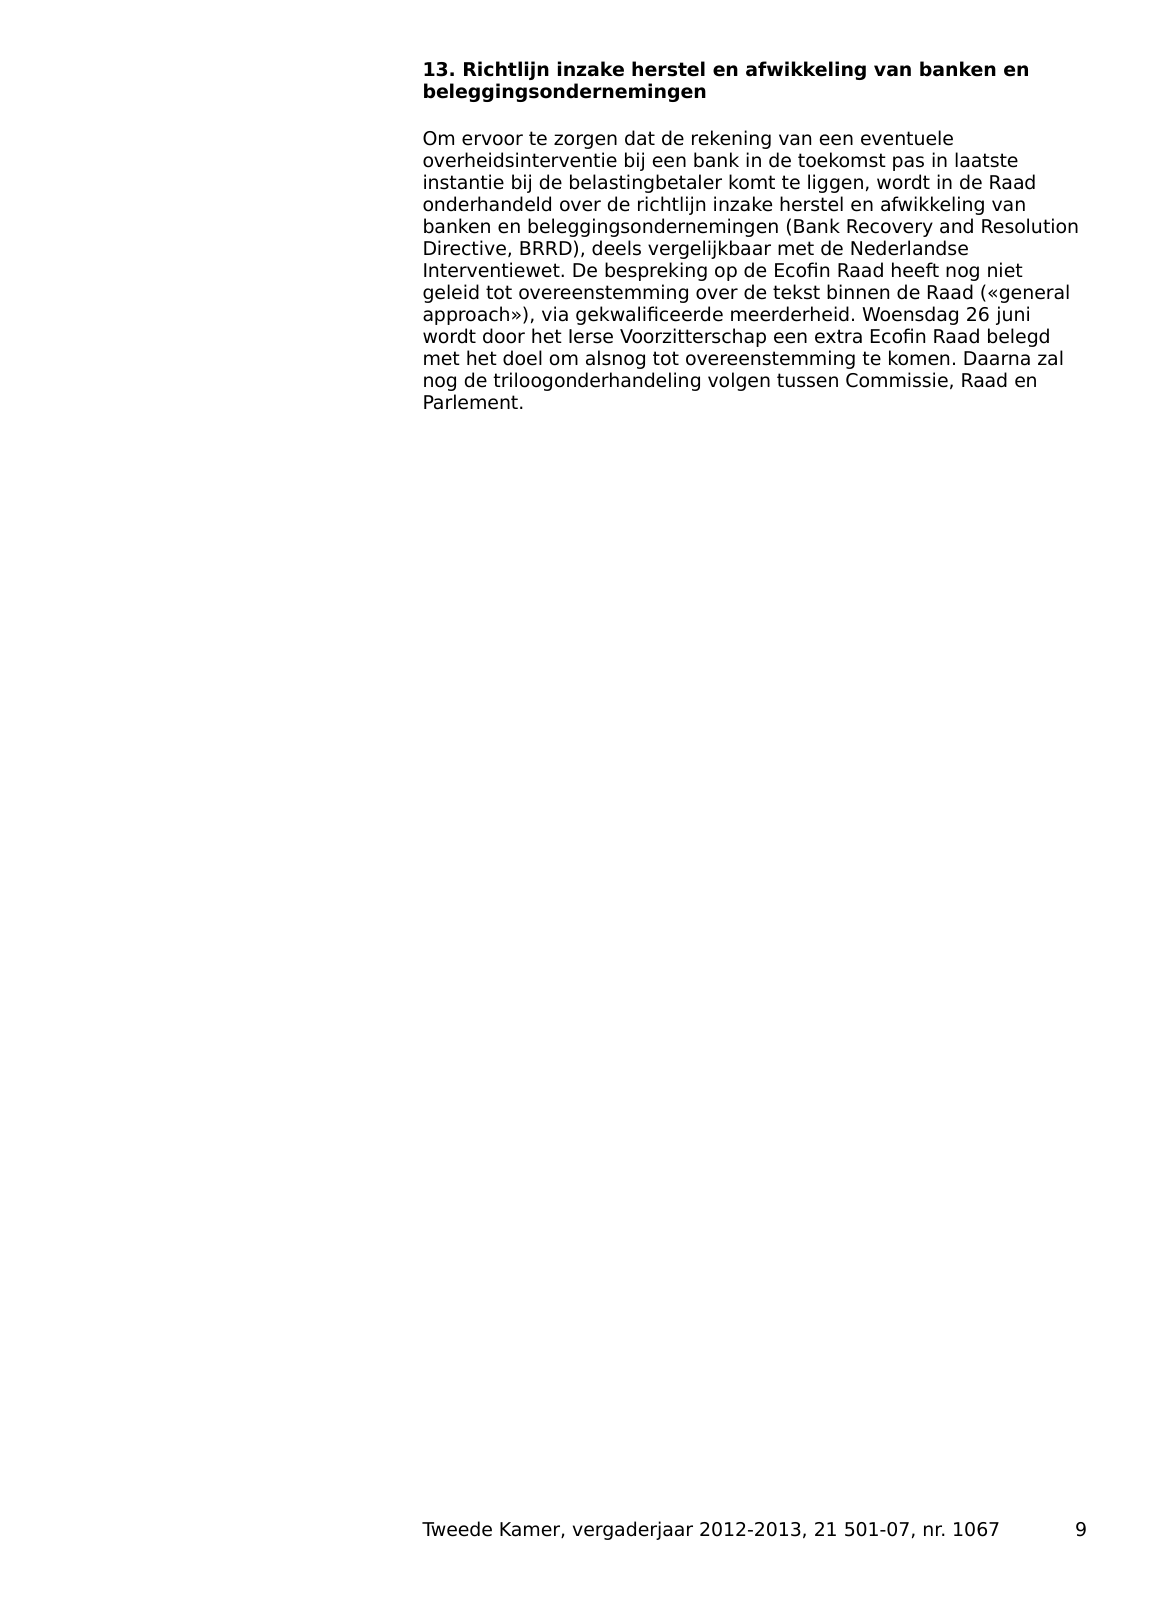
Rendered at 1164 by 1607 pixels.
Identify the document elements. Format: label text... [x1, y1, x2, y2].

subtitle 13. Richtlijn inzake herstel en afwikkeling van banken en beleggingsondernemingen [422, 59, 1087, 103]
text Om ervoor te zorgen dat de rekening van een eventuele overheidsinterventie bij een bank in de toekomst pas in laatste instantie bij de belastingbetaler komt te liggen, wordt in de Raad onderhandeld over de richtlijn inzake herstel en afwikkeling van banken en beleggingsondernemingen (Bank Recovery and Resolution Directive, BRRD), deels vergelijkbaar met de Nederlandse Interventiewet. De bespreking op de Ecofin Raad heeft nog niet geleid tot overeenstemming over de tekst binnen de Raad («general approach»), via gekwalificeerde meerderheid. Woensdag 26 juni wordt door het Ierse Voorzitterschap een extra Ecofin Raad belegd met het doel om alsnog tot overeenstemming te komen. Daarna zal nog de triloogonderhandeling volgen tussen Commissie, Raad en Parlement. [422, 128, 1087, 414]
